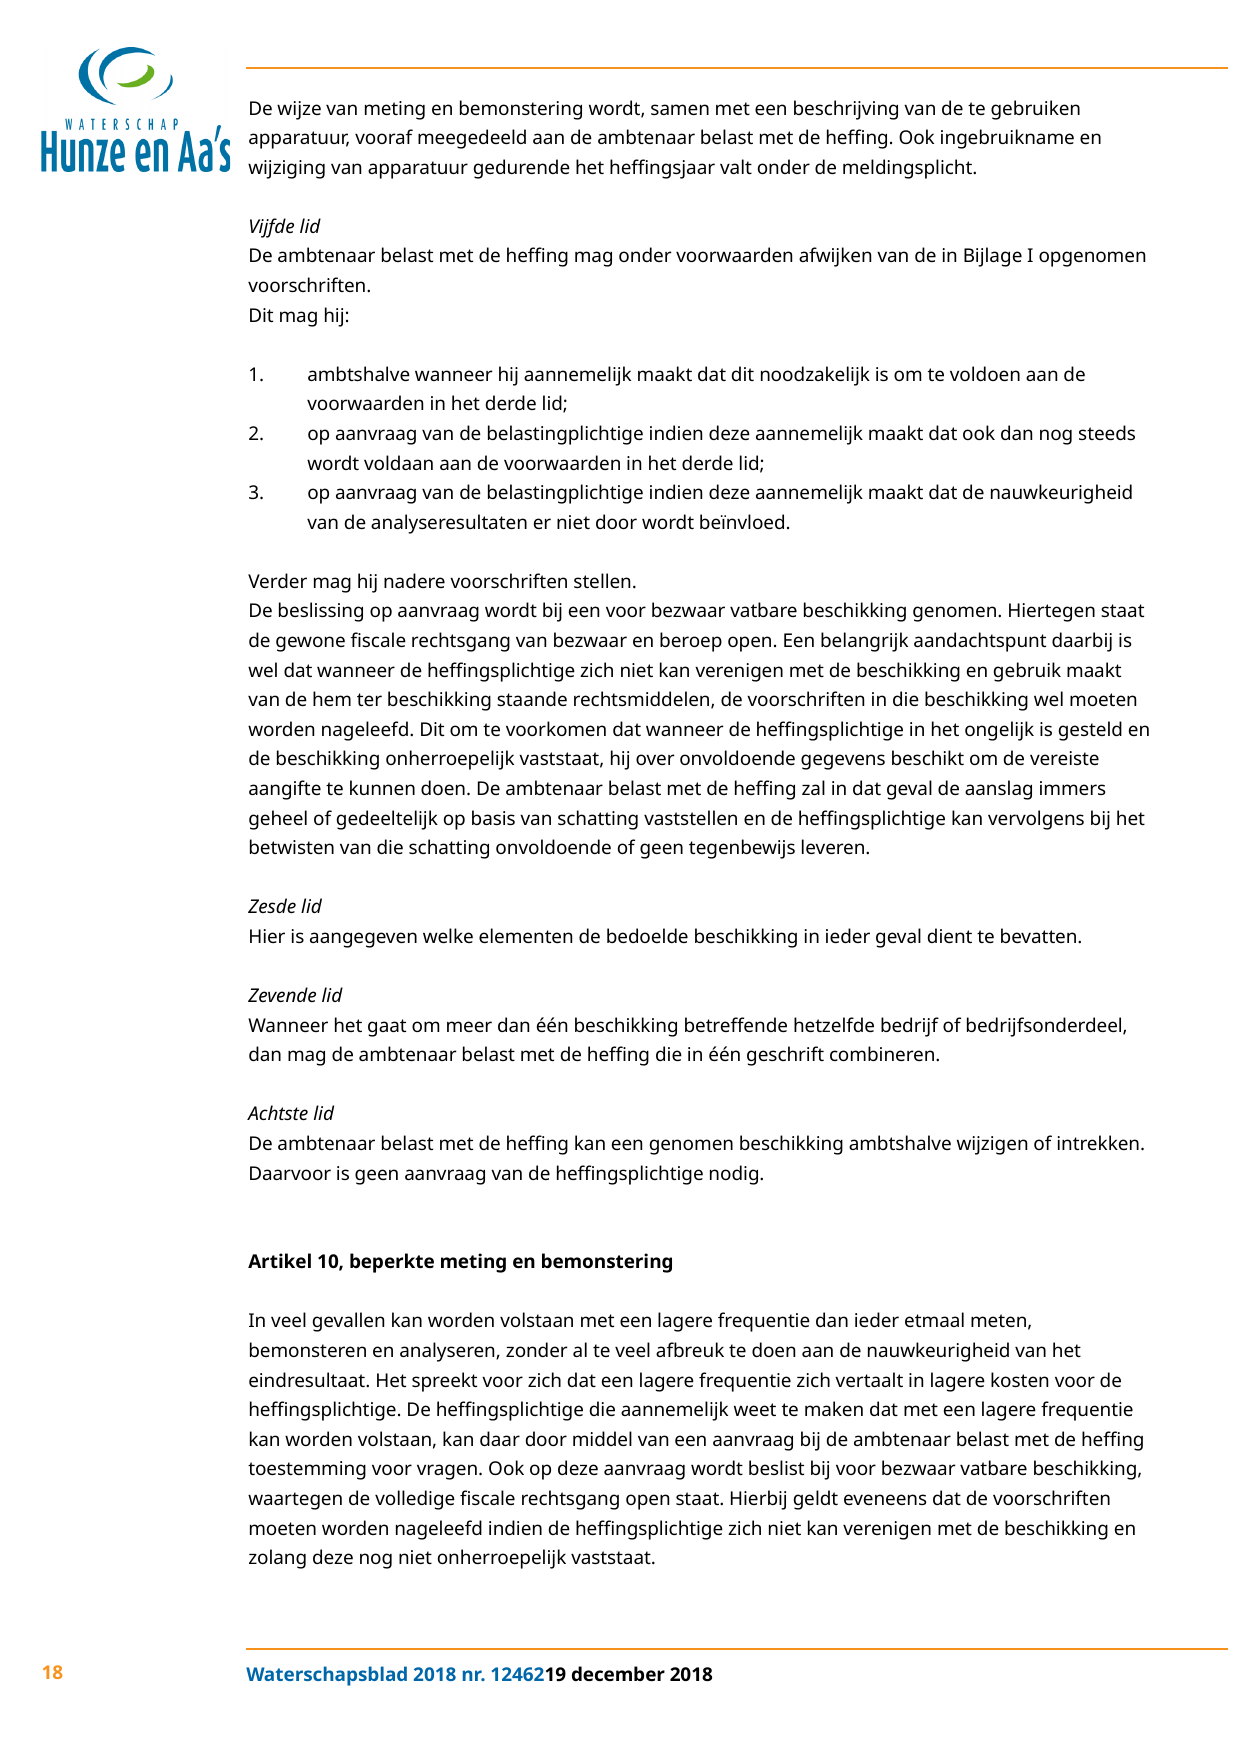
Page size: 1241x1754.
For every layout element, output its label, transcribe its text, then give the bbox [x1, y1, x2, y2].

text Artikel 10, beperkte meting en bemonstering [248, 1248, 1152, 1274]
text Zesde lid [248, 893, 1152, 919]
picture [183, 163, 191, 172]
text Achtste lid [248, 1101, 1152, 1126]
list ambtshalve wanneer hij aannemelijk maakt dat dit noodzakelijk is om te voldoen aan de voorwaarden in het derde lid; [248, 361, 1152, 416]
text Wanneer het gaat om meer dan één beschikking betreffende hetzelfde bedrijf of bedrijfsonderdeel, dan mag de ambtenaar belast met de heffing die in één geschrift combineren. [248, 1012, 1152, 1067]
text De ambtenaar belast met de heffing kan een genomen beschikking ambtshalve wijzigen of intrekken. Daarvoor is geen aanvraag van de heffingsplichtige nodig. [248, 1130, 1152, 1186]
text De wijze van meting en bemonstering wordt, samen met een beschrijving van de te gebruiken apparatuur, vooraf meegedeeld aan de ambtenaar belast met de heffing. Ook ingebruikname en wijziging van apparatuur gedurende het heffingsjaar valt onder de meldingsplicht. [248, 95, 1152, 180]
text Hier is aangegeven welke elementen de bedoelde beschikking in ieder geval dient te bevatten. [248, 923, 1152, 949]
text De ambtenaar belast met de heffing mag onder voorwaarden afwijken van de in Bijlage I opgenomen voorschriften. [248, 243, 1152, 298]
text Vijfde lid [248, 213, 1152, 239]
picture [226, 145, 231, 156]
text Verder mag hij nadere voorschriften stellen. [248, 568, 1152, 594]
picture [41, 47, 231, 172]
picture [47, 154, 51, 172]
list op aanvraag van de belastingplichtige indien deze aannemelijk maakt dat ook dan nog steeds wordt voldaan aan de voorwaarden in het derde lid; [248, 420, 1152, 476]
text In veel gevallen kan worden volstaan met een lagere frequentie dan ieder etmaal meten, bemonsteren en analyseren, zonder al te veel afbreuk te doen aan de nauwkeurigheid van het eindresultaat. Het spreekt voor zich dat een lagere frequentie zich vertaalt in lagere kosten voor de heffingsplichtige. De heffingsplichtige die aannemelijk weet te maken dat met een lagere frequentie kan worden volstaan, kan daar door middel van een aanvraag bij de ambtenaar belast met de heffing toestemming voor vragen. Ook op deze aanvraag wordt beslist bij voor bezwaar vatbare beschikking, waartegen de volledige fiscale rechtsgang open staat. Hierbij geldt eveneens dat de voorschriften moeten worden nageleefd indien de heffingsplichtige zich niet kan verenigen met de beschikking en zolang deze nog niet onherroepelijk vaststaat. [248, 1308, 1152, 1570]
text Zevende lid [248, 982, 1152, 1008]
list op aanvraag van de belastingplichtige indien deze aannemelijk maakt dat de nauwkeurigheid van de analyseresultaten er niet door wordt beïnvloed. [248, 479, 1152, 535]
text Dit mag hij: [248, 302, 1152, 328]
text De beslissing op aanvraag wordt bij een voor bezwaar vatbare beschikking genomen. Hiertegen staat de gewone fiscale rechtsgang van bezwaar en beroep open. Een belangrijk aandachtspunt daarbij is wel dat wanneer de heffingsplichtige zich niet kan verenigen met de beschikking en gebruik maakt van de hem ter beschikking staande rechtsmiddelen, de voorschriften in die beschikking wel moeten worden nageleefd. Dit om te voorkomen dat wanneer de heffingsplichtige in het ongelijk is gesteld en de beschikking onherroepelijk vaststaat, hij over onvoldoende gegevens beschikt om de vereiste aangifte te kunnen doen. De ambtenaar belast met de heffing zal in dat geval de aanslag immers geheel of gedeeltelijk op basis van schatting vaststellen en de heffingsplichtige kan vervolgens bij het betwisten van die schatting onvoldoende of geen tegenbewijs leveren. [248, 598, 1152, 860]
